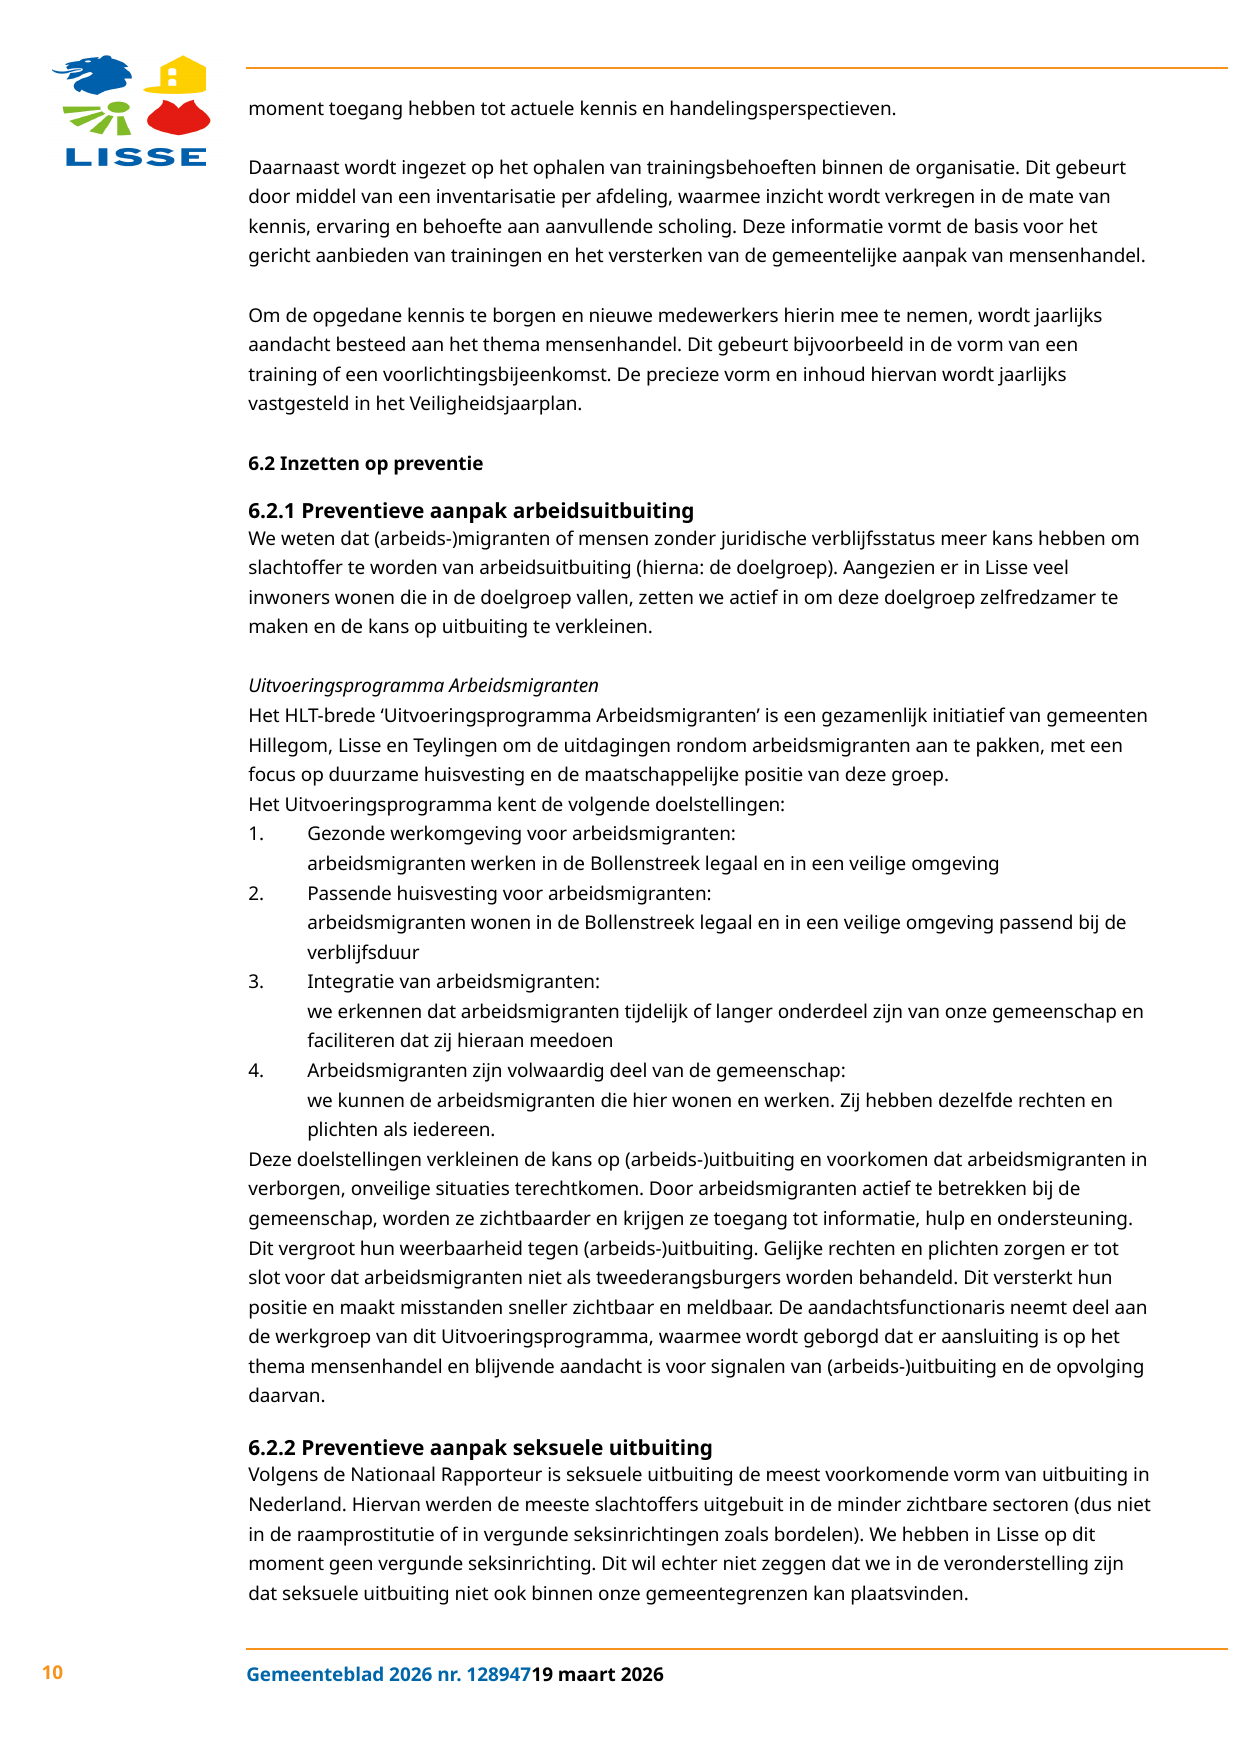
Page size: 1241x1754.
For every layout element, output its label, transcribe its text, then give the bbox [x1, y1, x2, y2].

list arbeidsmigranten werken in de Bollenstreek legaal en in een veilige omgeving [248, 850, 1152, 876]
text Volgens de Nationaal Rapporteur is seksuele uitbuiting de meest voorkomende vorm van uitbuiting in Nederland. Hiervan werden de meeste slachtoffers uitgebuit in de minder zichtbare sectoren (dus niet in de raamprostitutie of in vergunde seksinrichtingen zoals bordelen). We hebben in Lisse op dit moment geen vergunde seksinrichting. Dit wil echter niet zeggen dat we in de veronderstelling zijn dat seksuele uitbuiting niet ook binnen onze gemeentegrenzen kan plaatsvinden. [248, 1462, 1152, 1606]
list Integratie van arbeidsmigranten: [248, 968, 1152, 994]
text 6.2.1 Preventieve aanpak arbeidsuitbuiting [248, 496, 1152, 525]
list we kunnen de arbeidsmigranten die hier wonen en werken. Zij hebben dezelfde rechten en plichten als iedereen. [248, 1087, 1152, 1142]
text Deze doelstellingen verkleinen de kans op (arbeids-)uitbuiting en voorkomen dat arbeidsmigranten in verborgen, onveilige situaties terechtkomen. Door arbeidsmigranten actief te betrekken bij de gemeenschap, worden ze zichtbaarder en krijgen ze toegang tot informatie, hulp en ondersteuning. Dit vergroot hun weerbaarheid tegen (arbeids-)uitbuiting. Gelijke rechten en plichten zorgen er tot slot voor dat arbeidsmigranten niet als tweederangsburgers worden behandeld. Dit versterkt hun positie en maakt misstanden sneller zichtbaar en meldbaar. De aandachtsfunctionaris neemt deel aan de werkgroep van dit Uitvoeringsprogramma, waarmee wordt geborgd dat er aansluiting is op het thema mensenhandel en blijvende aandacht is voor signalen van (arbeids-)uitbuiting en de opvolging daarvan. [248, 1146, 1152, 1408]
list Passende huisvesting voor arbeidsmigranten: [248, 880, 1152, 906]
text Om de opgedane kennis te borgen en nieuwe medewerkers hierin mee te nemen, wordt jaarlijks aandacht besteed aan het thema mensenhandel. Dit gebeurt bijvoorbeeld in de vorm van een training of een voorlichtingsbijeenkomst. De precieze vorm en inhoud hiervan wordt jaarlijks vastgesteld in het Veiligheidsjaarplan. [248, 302, 1152, 416]
text Uitvoeringsprogramma Arbeidsmigranten [248, 673, 1152, 698]
text 6.2.2 Preventieve aanpak seksuele uitbuiting [248, 1433, 1152, 1462]
text Het HLT-brede ‘Uitvoeringsprogramma Arbeidsmigranten’ is een gezamenlijk initiatief van gemeenten Hillegom, Lisse en Teylingen om de uitdagingen rondom arbeidsmigranten aan te pakken, met een focus op duurzame huisvesting en de maatschappelijke positie van deze groep. [248, 702, 1152, 787]
list Arbeidsmigranten zijn volwaardig deel van de gemeenschap: [248, 1057, 1152, 1083]
text Daarnaast wordt ingezet op het ophalen van trainingsbehoeften binnen de organisatie. Dit gebeurt door middel van een inventarisatie per afdeling, waarmee inzicht wordt verkregen in de mate van kennis, ervaring en behoefte aan aanvullende scholing. Deze informatie vormt de basis voor het gericht aanbieden van trainingen en het versterken van de gemeentelijke aanpak van mensenhandel. [248, 154, 1152, 268]
picture [41, 47, 231, 172]
list we erkennen dat arbeidsmigranten tijdelijk of langer onderdeel zijn van onze gemeenschap en faciliteren dat zij hieraan meedoen [248, 998, 1152, 1053]
text Het Uitvoeringsprogramma kent de volgende doelstellingen: [248, 791, 1152, 817]
text We weten dat (arbeids-)migranten of mensen zonder juridische verblijfsstatus meer kans hebben om slachtoffer te worden van arbeidsuitbuiting (hierna: de doelgroep). Aangezien er in Lisse veel inwoners wonen die in de doelgroep vallen, zetten we actief in om deze doelgroep zelfredzamer te maken en de kans op uitbuiting te verkleinen. [248, 525, 1152, 639]
text 6.2 Inzetten op preventie [248, 450, 1152, 476]
text moment toegang hebben tot actuele kennis en handelingsperspectieven. [248, 95, 1152, 121]
list Gezonde werkomgeving voor arbeidsmigranten: [248, 821, 1152, 846]
list arbeidsmigranten wonen in de Bollenstreek legaal en in een veilige omgeving passend bij de verblijfsduur [248, 909, 1152, 965]
